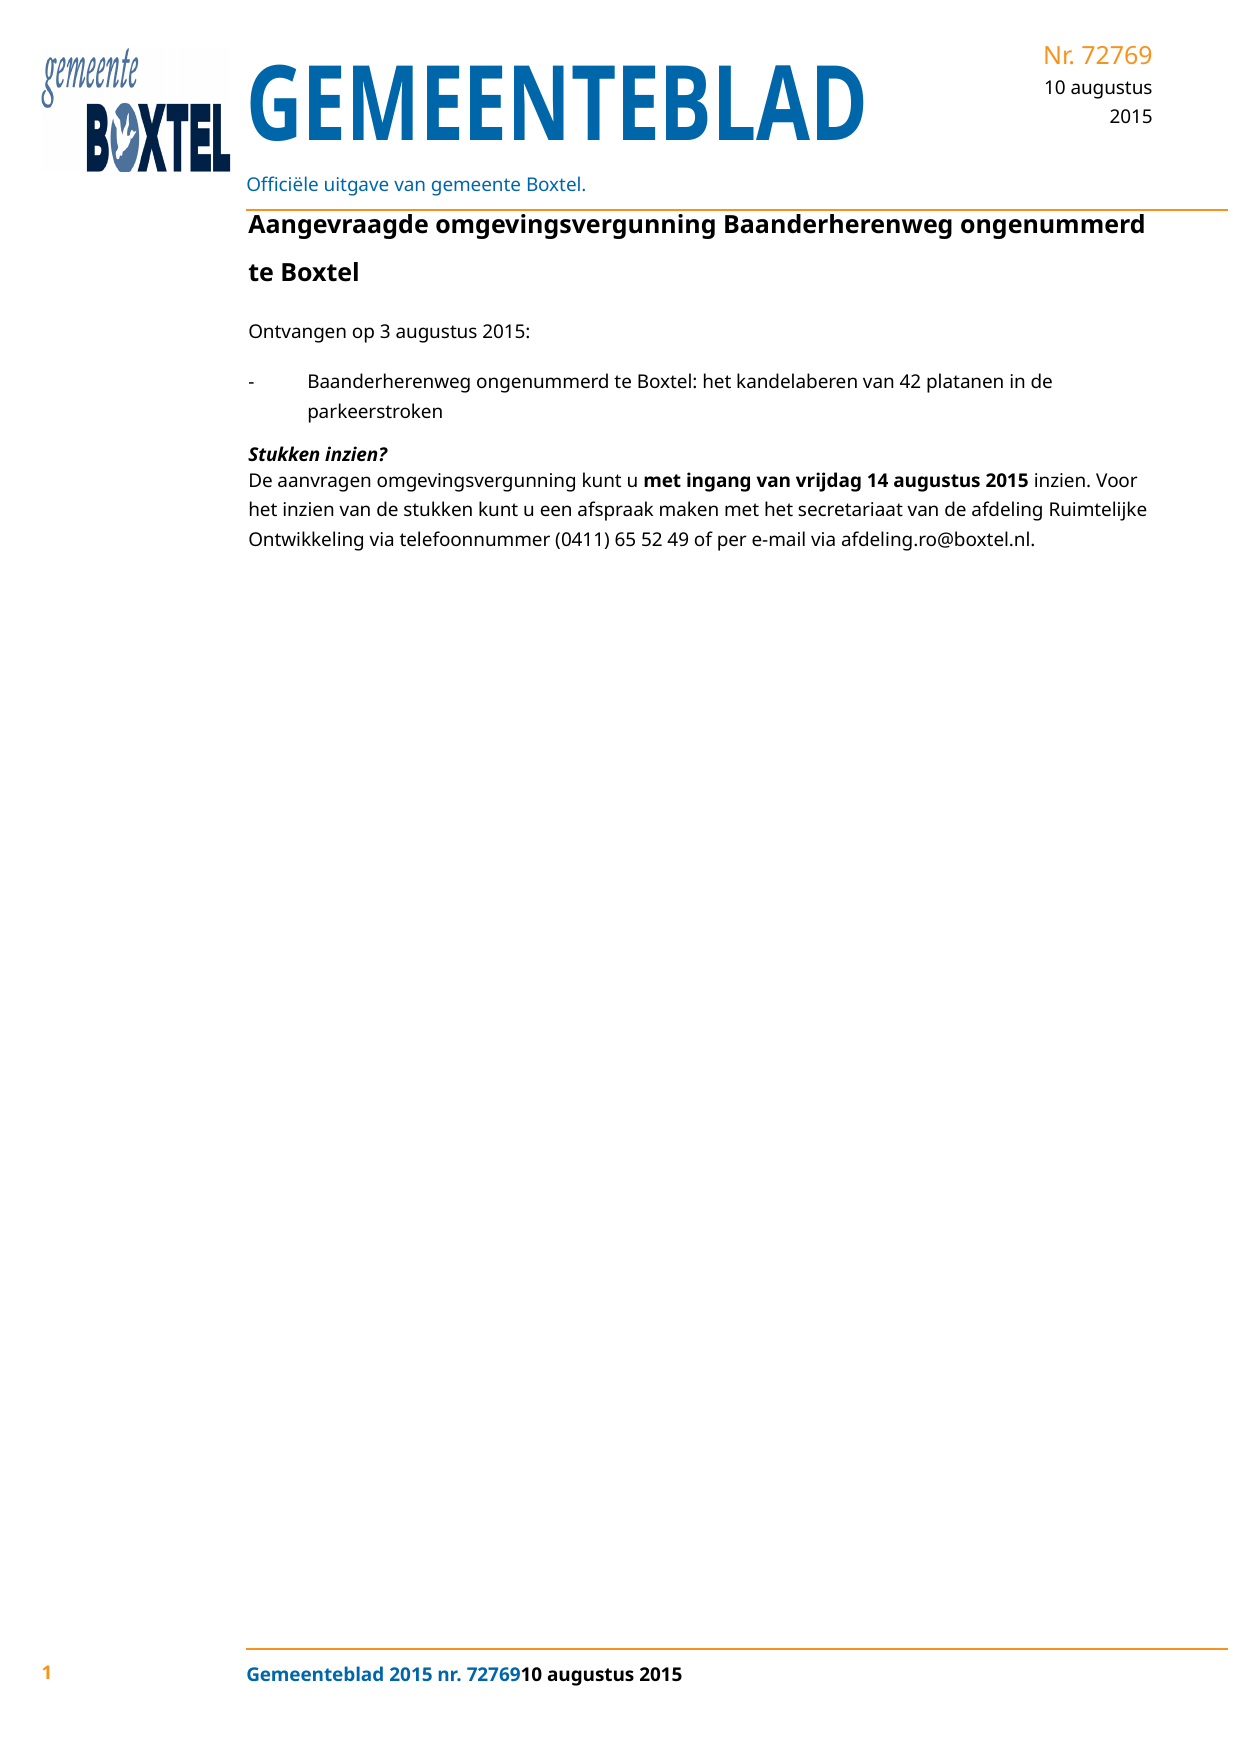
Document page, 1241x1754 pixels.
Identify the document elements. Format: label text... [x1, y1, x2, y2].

picture [41, 47, 231, 172]
list Baanderherenweg ongenummerd te Boxtel: het kandelaberen van 42 platanen in de parkeerstroken [248, 368, 1152, 424]
text De aanvragen omgevingsvergunning kunt u met ingang van vrijdag 14 augustus 2015 inzien. Voor het inzien van de stukken kunt u een afspraak maken met het secretariaat van de afdeling Ruimtelijke Ontwikkeling via telefoonnummer (0411) 65 52 49 of per e-mail via afdeling.ro@boxtel.nl. [248, 467, 1152, 552]
text Ontvangen op 3 augustus 2015: [248, 318, 1152, 344]
text Aangevraagde omgevingsvergunning Baanderherenweg ongenummerd te Boxtel [248, 211, 1152, 288]
text Stukken inzien? [248, 441, 1152, 467]
